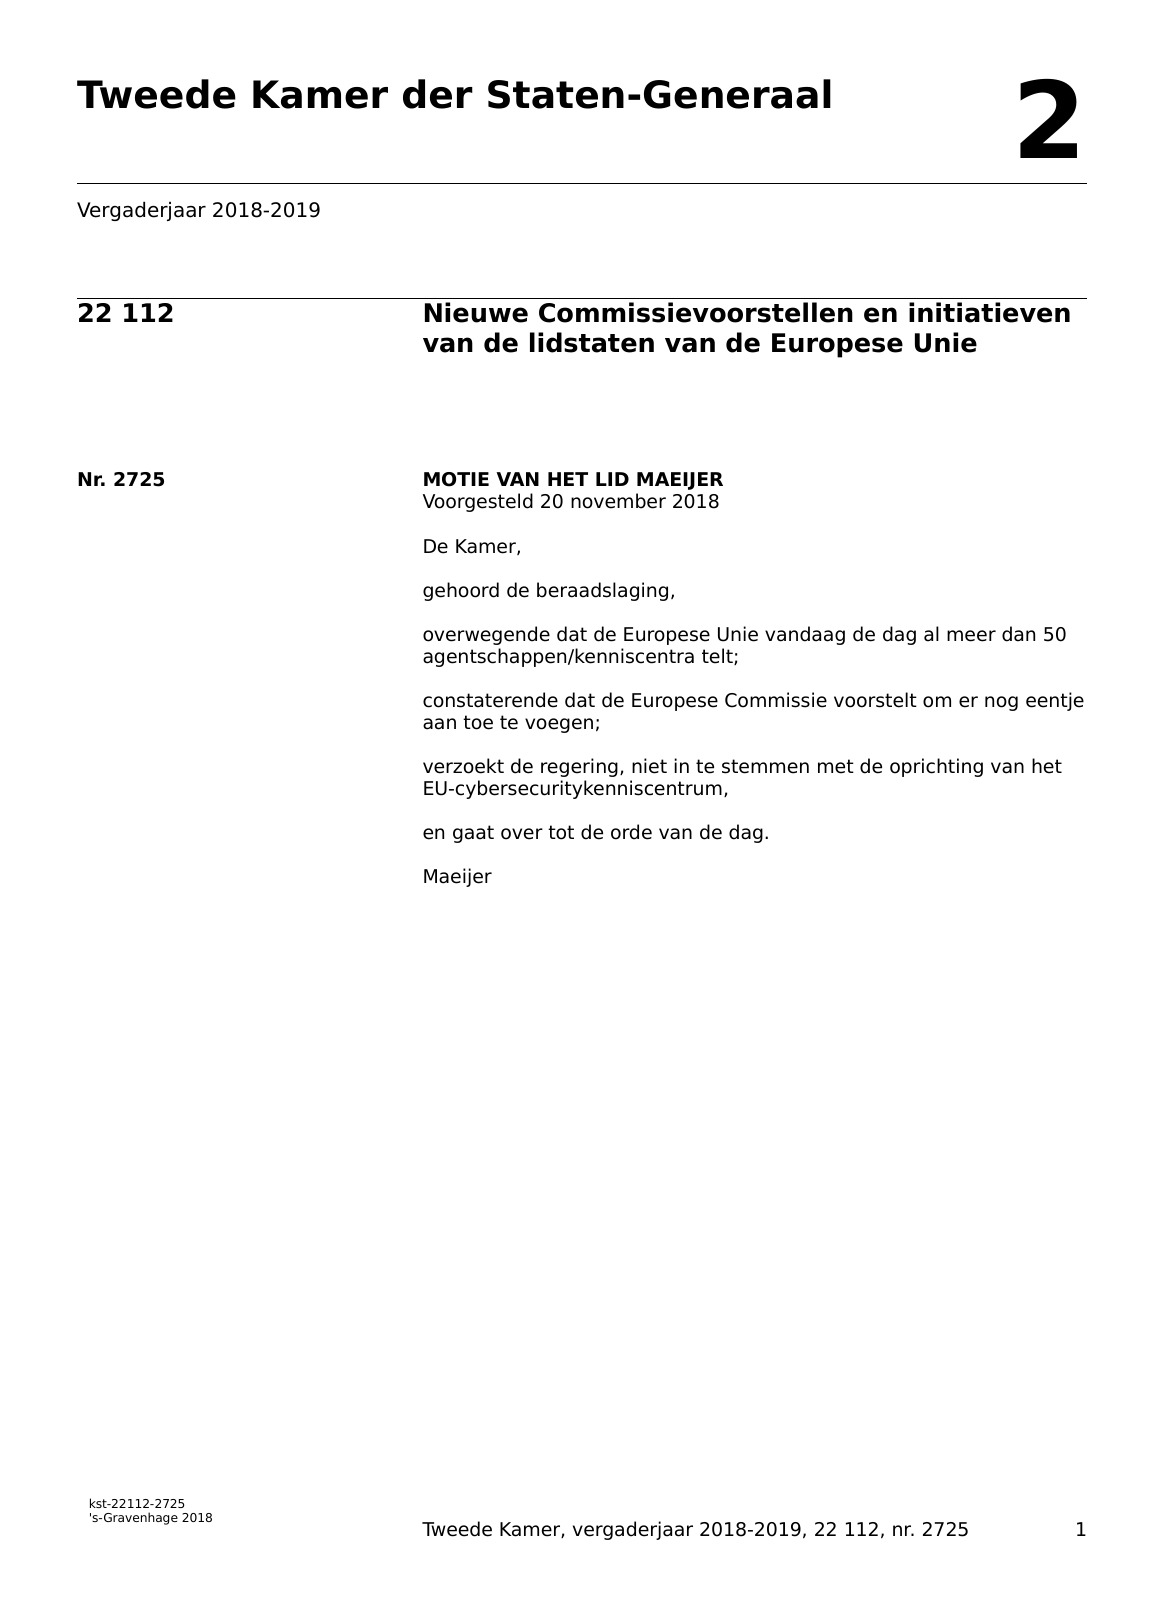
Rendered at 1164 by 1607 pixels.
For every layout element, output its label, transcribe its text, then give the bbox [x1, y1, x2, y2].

text overwegende dat de Europese Unie vandaag de dag al meer dan 50 agentschappen/kenniscentra telt; [422, 624, 1087, 668]
text verzoekt de regering, niet in te stemmen met de oprichting van het EU-cybersecuritykenniscentrum, [422, 756, 1087, 800]
text gehoord de beraadslaging, [422, 580, 1087, 602]
subtitle 22 112 Nieuwe Commissievoorstellen en initiatieven van de lidstaten van de Europese Unie [77, 299, 1087, 358]
text constaterende dat de Europese Commissie voorstelt om er nog eentje aan toe te voegen; [422, 690, 1087, 734]
text en gaat over tot de orde van de dag. [422, 822, 1087, 844]
text kst-22112-2725 [88, 1497, 323, 1511]
subtitle Nr. 2725 MOTIE VAN HET LID MAEIJER [77, 469, 1087, 491]
table_cell Vergaderjaar 2018-2019 [77, 184, 1087, 298]
text Maeijer [422, 866, 1087, 888]
text De Kamer, [422, 536, 1087, 557]
table_header 2 [886, 59, 1087, 183]
table_header Tweede Kamer der Staten-Generaal [77, 59, 886, 183]
text 's-Gravenhage 2018 [88, 1511, 323, 1525]
text Voorgesteld 20 november 2018 [422, 491, 1087, 513]
